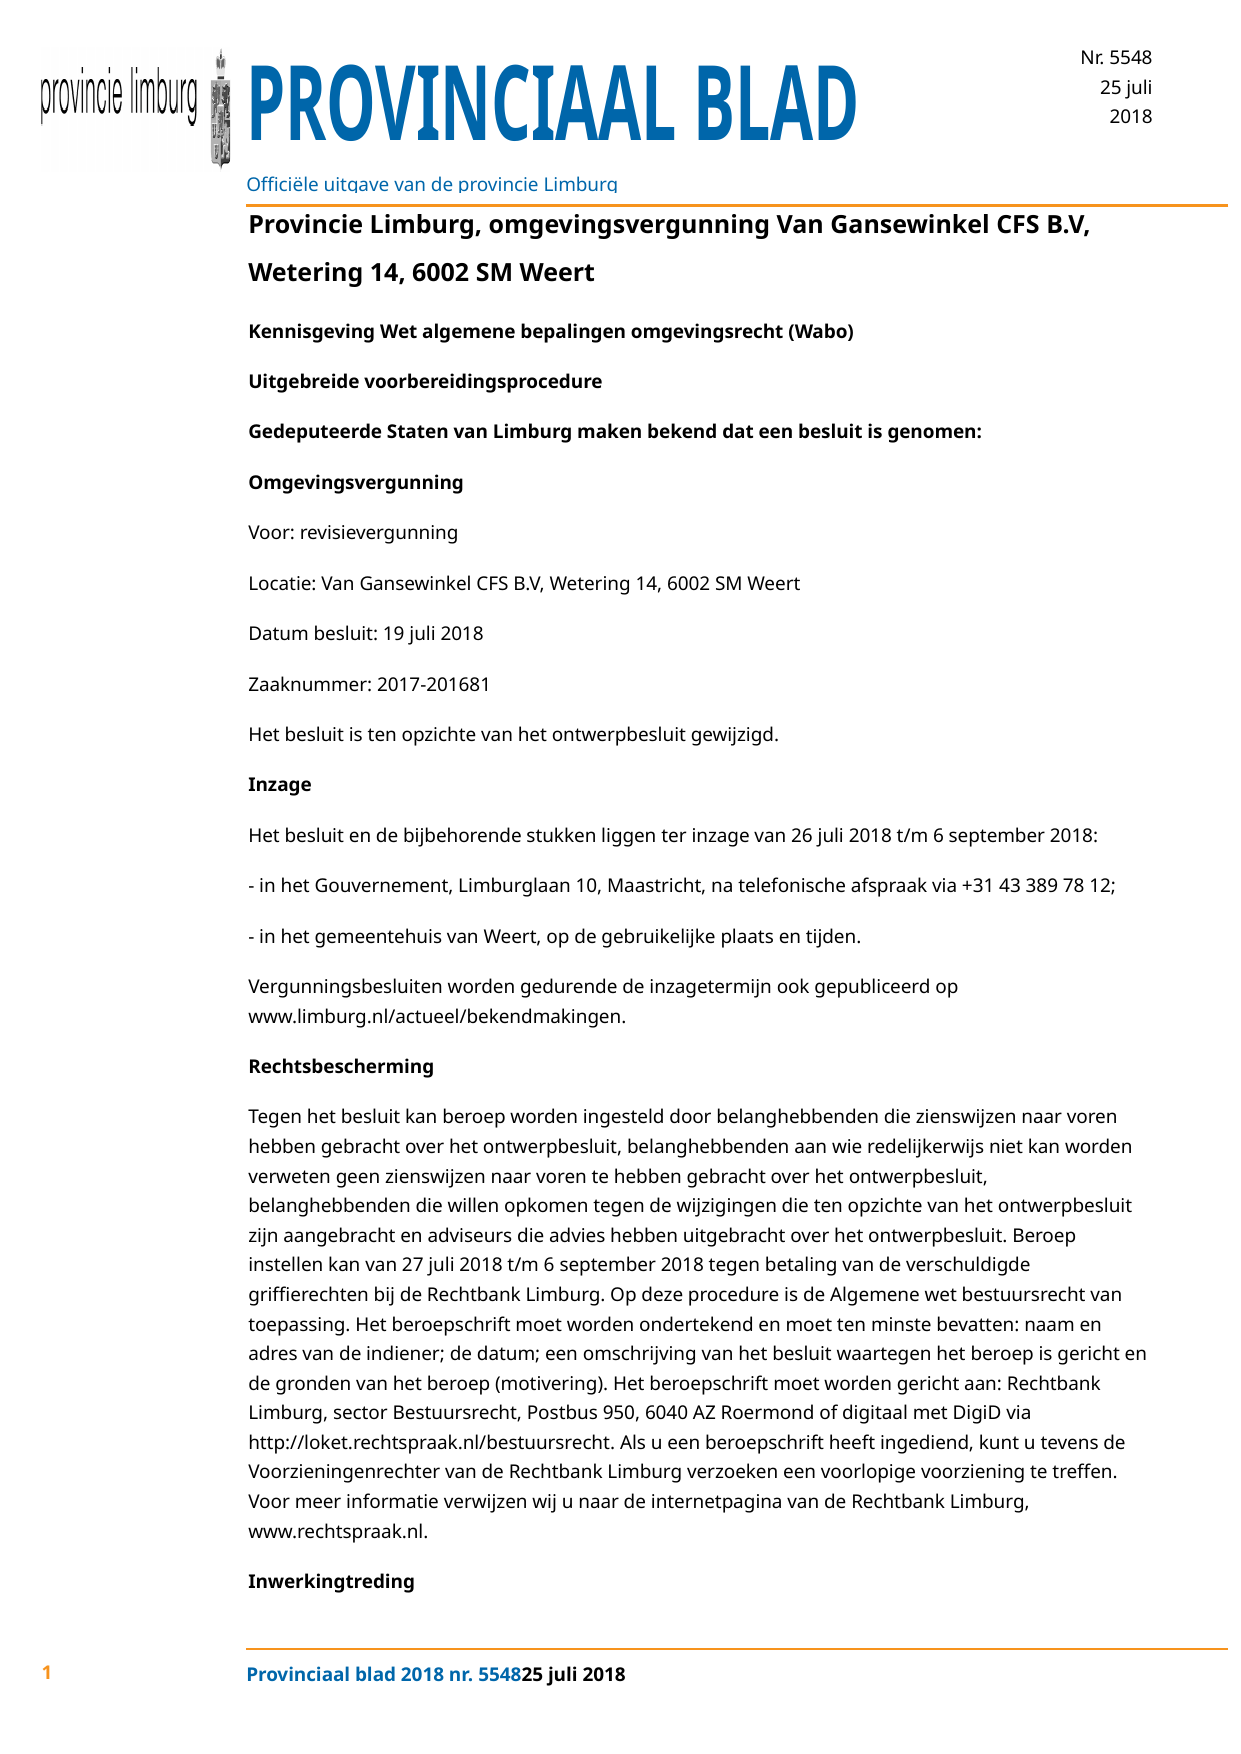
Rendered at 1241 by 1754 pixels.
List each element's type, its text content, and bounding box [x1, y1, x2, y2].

text Voor: revisievergunning [248, 519, 1152, 545]
text Inzage [248, 772, 1152, 797]
text Rechtsbescherming [248, 1053, 1152, 1079]
text - in het gemeentehuis van Weert, op de gebruikelijke plaats en tijden. [248, 923, 1152, 949]
text Uitgebreide voorbereidingsprocedure [248, 368, 1152, 394]
text Het besluit en de bijbehorende stukken liggen ter inzage van 26 juli 2018 t/m 6 september 2018: [248, 822, 1152, 848]
text Tegen het besluit kan beroep worden ingesteld door belanghebbenden die zienswijzen naar voren hebben gebracht over het ontwerpbesluit, belanghebbenden aan wie redelijkerwijs niet kan worden verweten geen zienswijzen naar voren te hebben gebracht over het ontwerpbesluit, belanghebbenden die willen opkomen tegen de wijzigingen die ten opzichte van het ontwerpbesluit zijn aangebracht en adviseurs die advies hebben uitgebracht over het ontwerpbesluit. Beroep instellen kan van 27 juli 2018 t/m 6 september 2018 tegen betaling van de verschuldigde griffierechten bij de Rechtbank Limburg. Op deze procedure is de Algemene wet bestuursrecht van toepassing. Het beroepschrift moet worden ondertekend en moet ten minste bevatten: naam en adres van de indiener; de datum; een omschrijving van het besluit waartegen het beroep is gericht en de gronden van het beroep (motivering). Het beroepschrift moet worden gericht aan: Rechtbank Limburg, sector Bestuursrecht, Postbus 950, 6040 AZ Roermond of digitaal met DigiD via http://loket.rechtspraak.nl/bestuursrecht. Als u een beroepschrift heeft ingediend, kunt u tevens de Voorzieningenrechter van de Rechtbank Limburg verzoeken een voorlopige voorziening te treffen. Voor meer informatie verwijzen wij u naar de internetpagina van de Rechtbank Limburg, www.rechtspraak.nl. [248, 1104, 1152, 1544]
text Datum besluit: 19 juli 2018 [248, 620, 1152, 646]
text Kennisgeving Wet algemene bepalingen omgevingsrecht (Wabo) [248, 318, 1152, 344]
picture [41, 47, 231, 172]
text Gedeputeerde Staten van Limburg maken bekend dat een besluit is genomen: [248, 419, 1152, 444]
text Vergunningsbesluiten worden gedurende de inzagetermijn ook gepubliceerd op www.limburg.nl/actueel/bekendmakingen. [248, 973, 1152, 1029]
text Locatie: Van Gansewinkel CFS B.V, Wetering 14, 6002 SM Weert [248, 570, 1152, 596]
text - in het Gouvernement, Limburglaan 10, Maastricht, na telefonische afspraak via +31 43 389 78 12; [248, 872, 1152, 898]
text Het besluit is ten opzichte van het ontwerpbesluit gewijzigd. [248, 721, 1152, 747]
text Inwerkingtreding [248, 1568, 1152, 1594]
text Provincie Limburg, omgevingsvergunning Van Gansewinkel CFS B.V, Wetering 14, 6002 SM Weert [248, 207, 1152, 288]
text Zaaknummer: 2017-201681 [248, 671, 1152, 697]
text Omgevingsvergunning [248, 469, 1152, 495]
